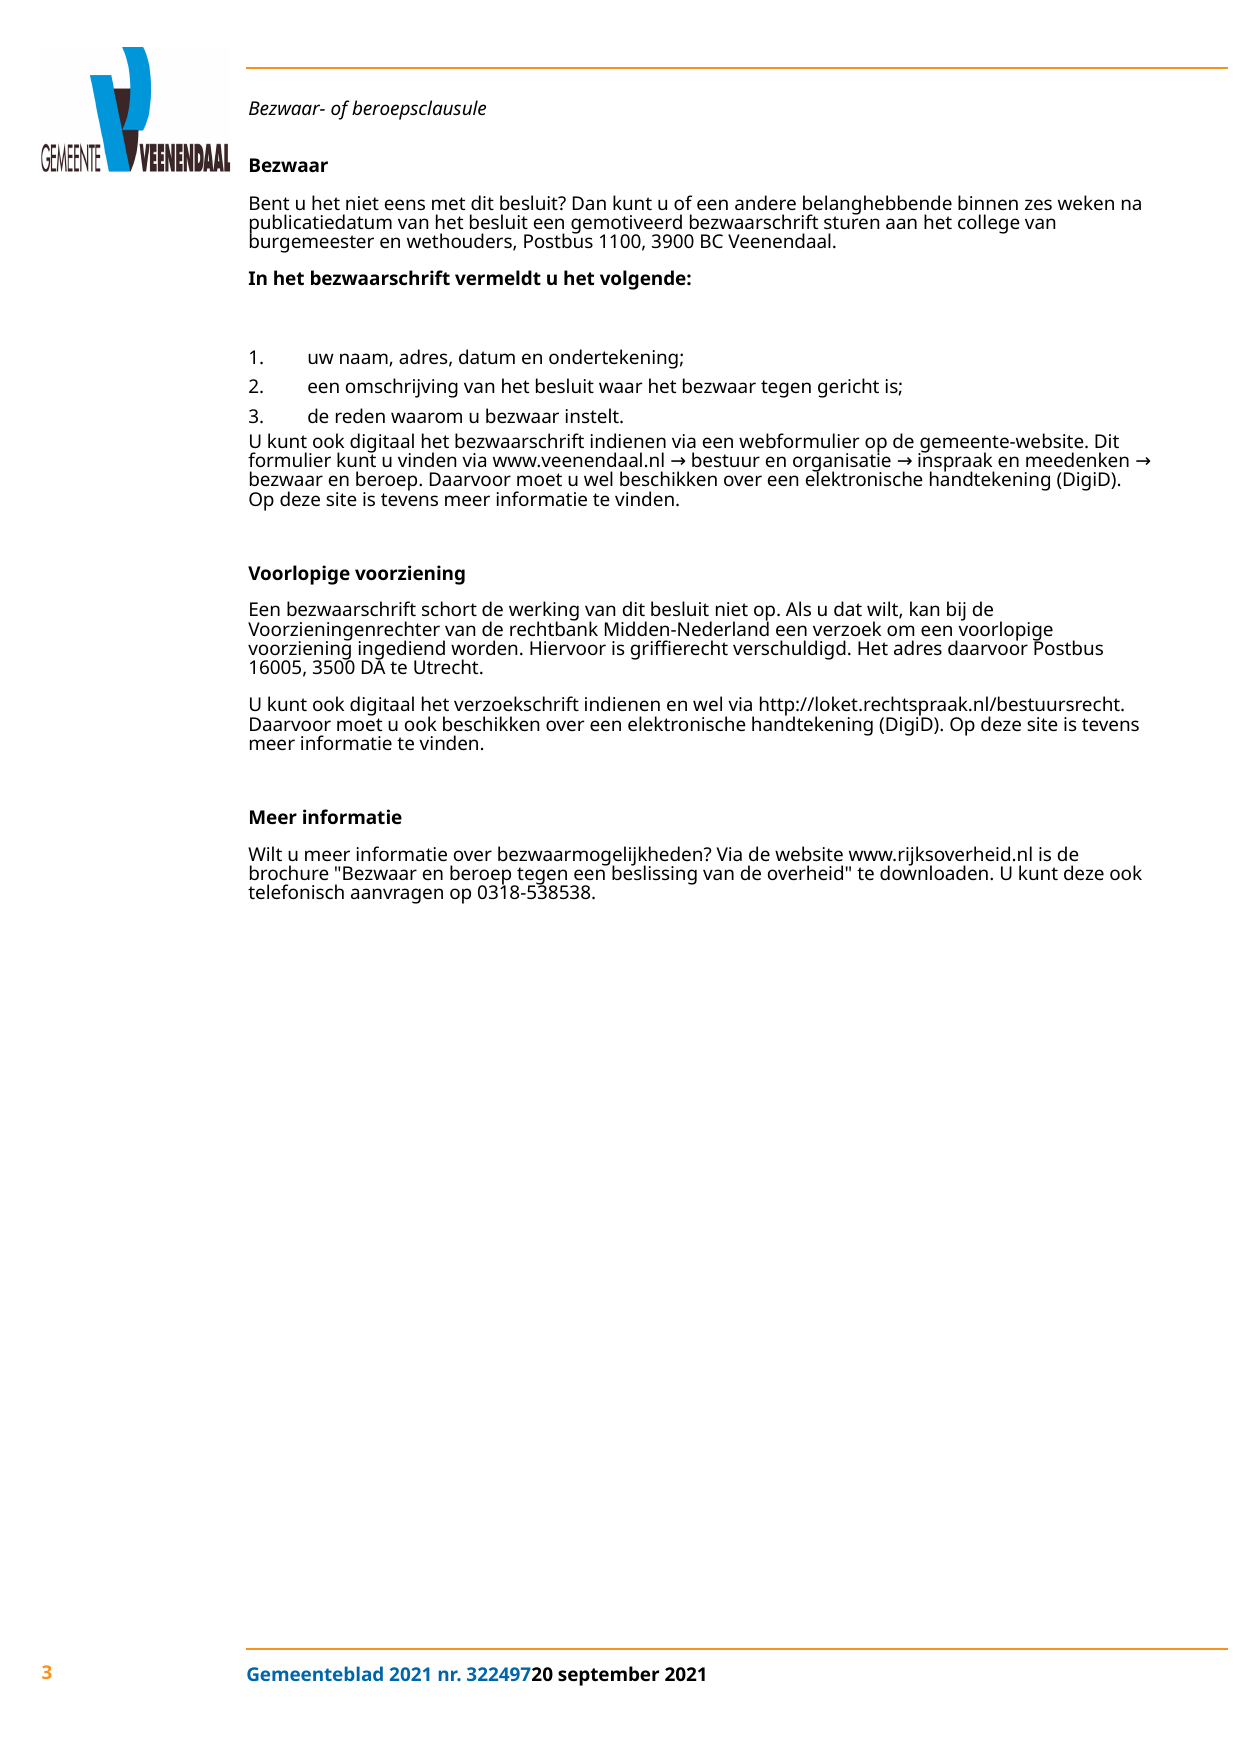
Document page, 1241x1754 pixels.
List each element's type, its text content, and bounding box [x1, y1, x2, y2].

text Een bezwaarschrift schort de werking van dit besluit niet op. Als u dat wilt, kan bij de Voorzieningenrechter van de rechtbank Midden-Nederland een verzoek om een voorlopige voorziening ingediend worden. Hiervoor is griffierecht verschuldigd. Het adres daarvoor Postbus 16005, 3500 DA te Utrecht. [248, 601, 1152, 678]
picture [123, 47, 231, 172]
text Bezwaar [248, 157, 1152, 177]
text Bent u het niet eens met dit besluit? Dan kunt u of een andere belanghebbende binnen zes weken na publicatiedatum van het besluit een gemotiveerd bezwaarschrift sturen aan het college van burgemeester en wethouders, Postbus 1100, 3900 BC Veenendaal. [248, 194, 1152, 252]
text U kunt ook digitaal het verzoekschrift indienen en wel via http://loket.rechtspraak.nl/bestuursrecht. Daarvoor moet u ook beschikken over een elektronische handtekening (DigiD). Op deze site is tevens meer informatie te vinden. [248, 696, 1152, 754]
text Voorlopige voorziening [248, 564, 1152, 584]
list de reden waarom u bezwaar instelt. [248, 403, 1152, 429]
picture [41, 47, 130, 172]
text Wilt u meer informatie over bezwaarmogelijkheden? Via de website www.rijksoverheid.nl is de brochure "Bezwaar en beroep tegen een beslissing van de overheid" te downloaden. U kunt deze ook telefonisch aanvragen op 0318-538538. [248, 846, 1152, 903]
list een omschrijving van het besluit waar het bezwaar tegen gericht is; [248, 373, 1152, 399]
text In het bezwaarschrift vermeldt u het volgende: [248, 270, 1152, 289]
text Meer informatie [248, 809, 1152, 828]
text Bezwaar- of beroepsclausule [248, 95, 1152, 121]
list uw naam, adres, datum en ondertekening; [248, 344, 1152, 370]
text U kunt ook digitaal het bezwaarschrift indienen via een webformulier op de gemeente-website. Dit formulier kunt u vinden via www.veenendaal.nl → bestuur en organisatie → inspraak en meedenken → bezwaar en beroep. Daarvoor moet u wel beschikken over een elektronische handtekening (DigiD). Op deze site is tevens meer informatie te vinden. [248, 433, 1152, 510]
